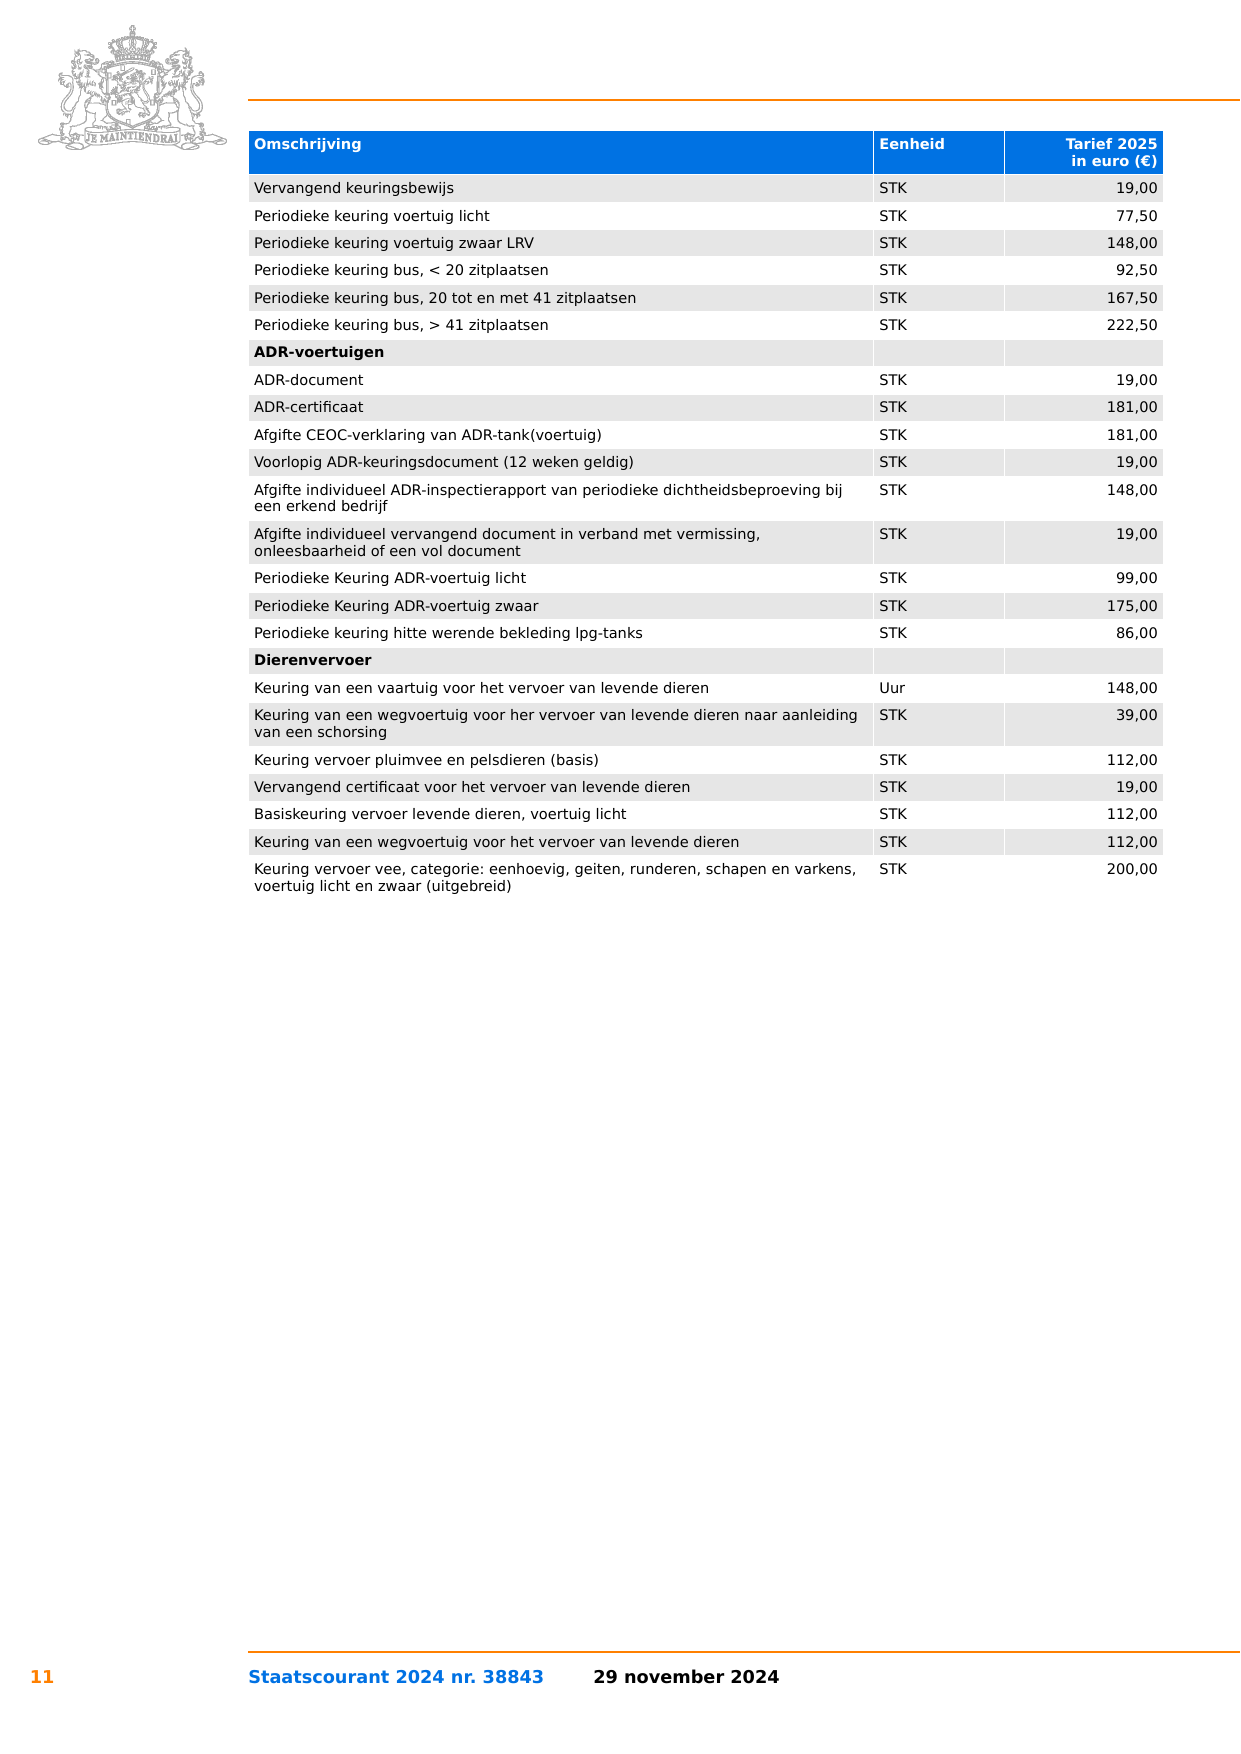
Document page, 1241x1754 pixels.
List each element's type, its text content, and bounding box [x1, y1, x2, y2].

table_cell Vervangend keuringsbewijs [249, 175, 873, 202]
table_cell Vervangend certificaat voor het vervoer van levende dieren [249, 774, 873, 801]
table_cell STK [874, 565, 1004, 592]
table_cell 181,00 [1005, 395, 1163, 421]
table_cell 112,00 [1005, 829, 1163, 855]
table_cell Keuring van een wegvoertuig voor het vervoer van levende dieren [249, 829, 873, 855]
picture [38, 25, 227, 150]
table_cell STK [874, 258, 1004, 284]
table_cell [874, 648, 1004, 674]
table_cell [874, 340, 1004, 366]
table_cell 19,00 [1005, 175, 1163, 202]
table_cell 19,00 [1005, 449, 1163, 476]
table_cell Keuring vervoer pluimvee en pelsdieren (basis) [249, 747, 873, 773]
table_cell 19,00 [1005, 367, 1163, 393]
table_cell 200,00 [1005, 856, 1163, 900]
table_cell STK [874, 620, 1004, 647]
table_cell ADR-certificaat [249, 395, 873, 421]
table_cell 77,50 [1005, 203, 1163, 229]
table_cell 112,00 [1005, 747, 1163, 773]
table_cell [1005, 648, 1163, 674]
table_cell STK [874, 593, 1004, 619]
table_cell STK [874, 703, 1004, 746]
table_cell 112,00 [1005, 802, 1163, 828]
table_cell Keuring van een vaartuig voor het vervoer van levende dieren [249, 675, 873, 701]
table_cell STK [874, 856, 1004, 900]
table_cell 148,00 [1005, 675, 1163, 701]
table_cell ADR-voertuigen [249, 340, 873, 366]
table_cell Keuring van een wegvoertuig voor her vervoer van levende dieren naar aanleiding van een schorsing [249, 703, 873, 746]
table_cell STK [874, 175, 1004, 202]
table_cell Periodieke keuring voertuig zwaar LRV [249, 230, 873, 256]
table_cell 148,00 [1005, 477, 1163, 520]
table_cell 167,50 [1005, 285, 1163, 311]
table_cell STK [874, 422, 1004, 448]
table_header Eenheid [874, 131, 1004, 174]
table_cell 92,50 [1005, 258, 1163, 284]
table_cell Voorlopig ADR-keuringsdocument (12 weken geldig) [249, 449, 873, 476]
table_cell STK [874, 477, 1004, 520]
table_cell STK [874, 230, 1004, 256]
table_header Omschrijving [249, 131, 873, 174]
table_cell STK [874, 312, 1004, 339]
table_cell STK [874, 829, 1004, 855]
table_cell Afgifte individueel vervangend document in verband met vermissing, onleesbaarheid of een vol document [249, 521, 873, 564]
table_cell Periodieke Keuring ADR-voertuig zwaar [249, 593, 873, 619]
table_cell ADR-document [249, 367, 873, 393]
table_cell Periodieke keuring voertuig licht [249, 203, 873, 229]
table_cell STK [874, 521, 1004, 564]
table_cell Uur [874, 675, 1004, 701]
table_cell 175,00 [1005, 593, 1163, 619]
table_header Tarief 2025 in euro (€) [1005, 131, 1163, 174]
table_cell Basiskeuring vervoer levende dieren, voertuig licht [249, 802, 873, 828]
table_cell 148,00 [1005, 230, 1163, 256]
table_cell 222,50 [1005, 312, 1163, 339]
table_cell STK [874, 285, 1004, 311]
table_cell 39,00 [1005, 703, 1163, 746]
table_cell 19,00 [1005, 774, 1163, 801]
table_cell Afgifte CEOC-verklaring van ADR-tank(voertuig) [249, 422, 873, 448]
table_cell Periodieke Keuring ADR-voertuig licht [249, 565, 873, 592]
table_cell STK [874, 802, 1004, 828]
table_cell Afgifte individueel ADR-inspectierapport van periodieke dichtheidsbeproeving bij een erkend bedrijf [249, 477, 873, 520]
table_cell STK [874, 203, 1004, 229]
table_cell 19,00 [1005, 521, 1163, 564]
table_cell Periodieke keuring hitte werende bekleding lpg-tanks [249, 620, 873, 647]
table_cell STK [874, 774, 1004, 801]
table_cell STK [874, 747, 1004, 773]
table_cell STK [874, 449, 1004, 476]
table_cell [1005, 340, 1163, 366]
table_cell STK [874, 395, 1004, 421]
table_cell 99,00 [1005, 565, 1163, 592]
table_cell 181,00 [1005, 422, 1163, 448]
table_cell Periodieke keuring bus, < 20 zitplaatsen [249, 258, 873, 284]
table_cell Periodieke keuring bus, > 41 zitplaatsen [249, 312, 873, 339]
table_cell 86,00 [1005, 620, 1163, 647]
table_cell Dierenvervoer [249, 648, 873, 674]
table_cell STK [874, 367, 1004, 393]
table_cell Keuring vervoer vee, categorie: eenhoevig, geiten, runderen, schapen en varkens, voertuig licht en zwaar (uitgebreid) [249, 856, 873, 900]
table_cell Periodieke keuring bus, 20 tot en met 41 zitplaatsen [249, 285, 873, 311]
